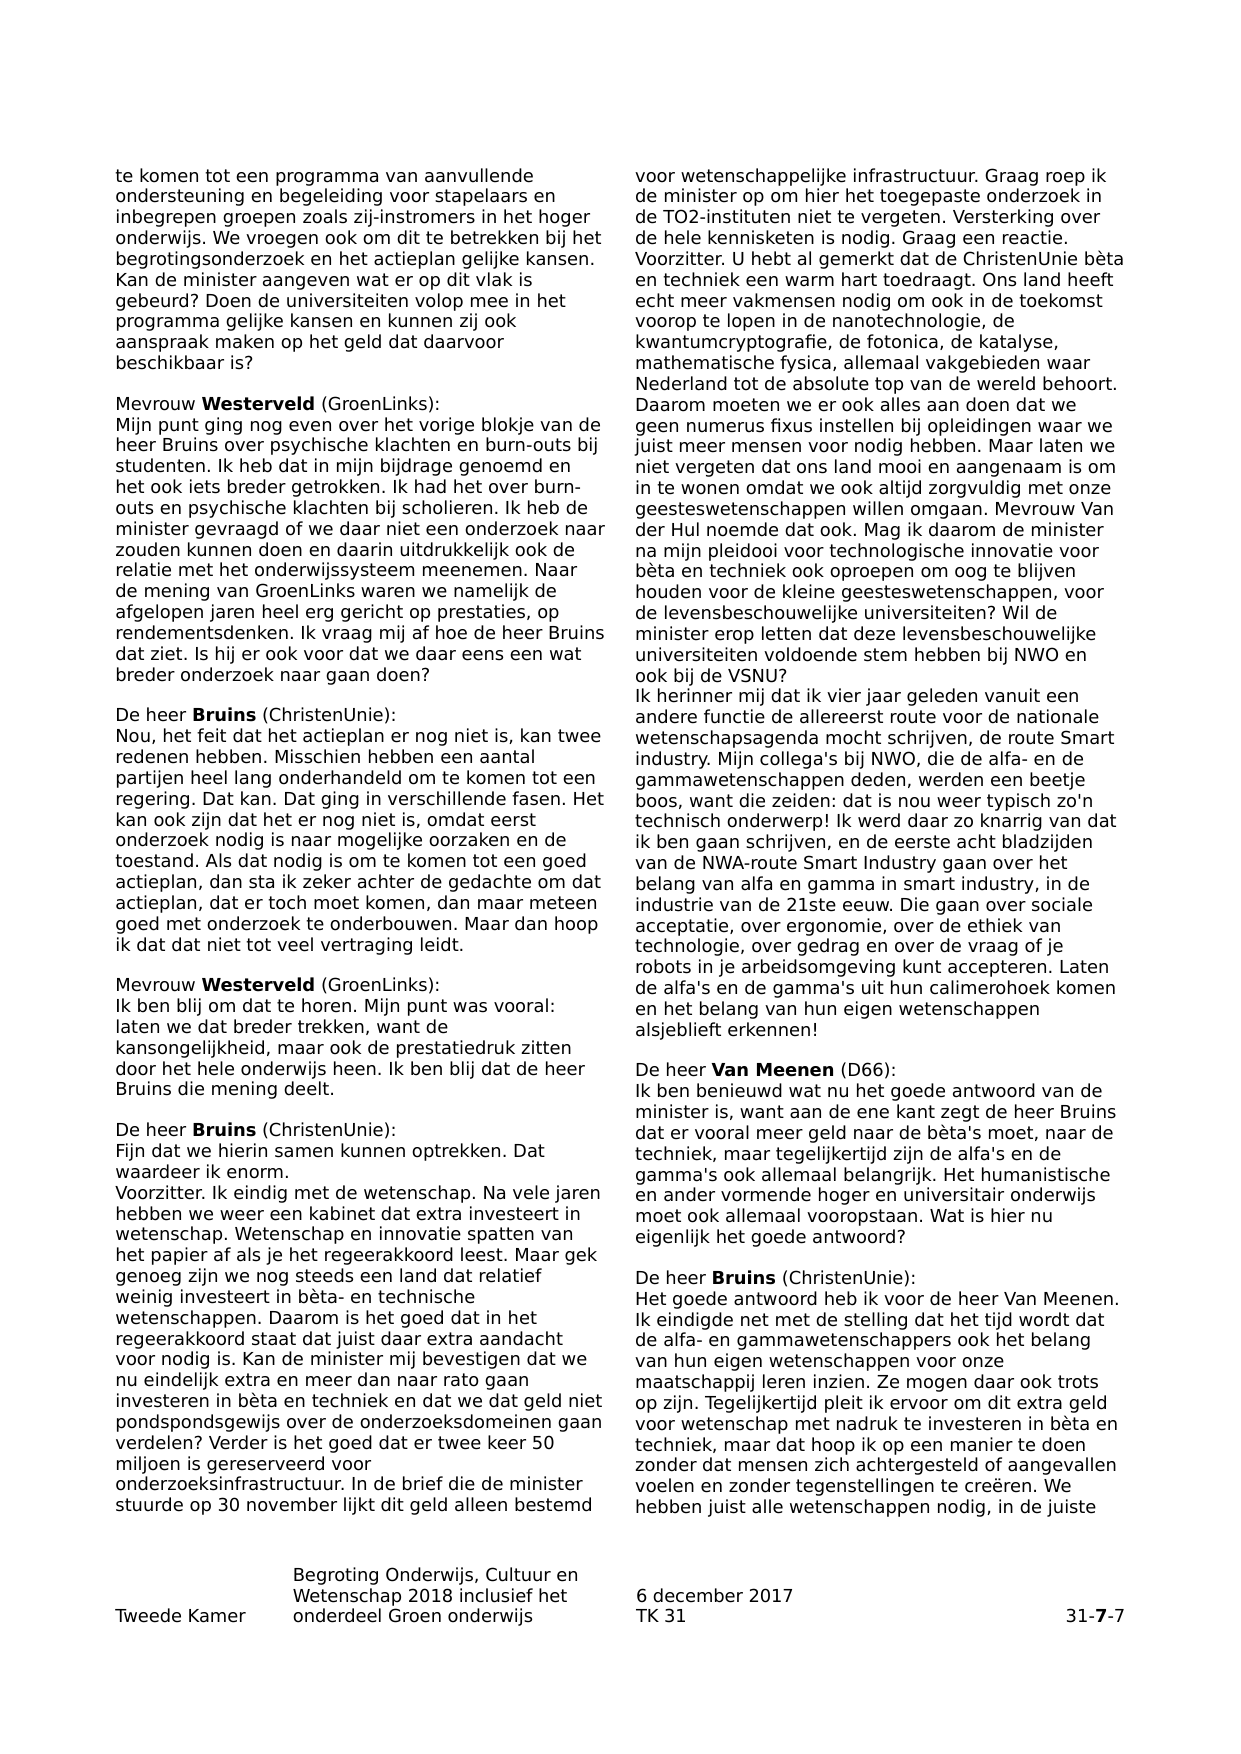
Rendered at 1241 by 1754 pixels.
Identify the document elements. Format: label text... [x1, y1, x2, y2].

text te komen tot een programma van aanvullende ondersteuning en begeleiding voor stapelaars en inbegrepen groepen zoals zij-instromers in het hoger onderwijs. We vroegen ook om dit te betrekken bij het begrotingsonderzoek en het actieplan gelijke kansen. Kan de minister aangeven wat er op dit vlak is gebeurd? Doen de universiteiten volop mee in het programma gelijke kansen en kunnen zij ook aanspraak maken op het geld dat daarvoor beschikbaar is? [115, 165, 605, 374]
text Ik herinner mij dat ik vier jaar geleden vanuit een andere functie de allereerst route voor de nationale wetenschapsagenda mocht schrijven, de route Smart industry. Mijn collega's bij NWO, die de alfa- en de gammawetenschappen deden, werden een beetje boos, want die zeiden: dat is nou weer typisch zo'n technisch onderwerp! Ik werd daar zo knarrig van dat ik ben gaan schrijven, en de eerste acht bladzijden van de NWA-route Smart Industry gaan over het belang van alfa en gamma in smart industry, in de industrie van de 21ste eeuw. Die gaan over sociale acceptatie, over ergonomie, over de ethiek van technologie, over gedrag en over de vraag of je robots in je arbeidsomgeving kunt accepteren. Laten de alfa's en de gamma's uit hun calimerohoek komen en het belang van hun eigen wetenschappen alsjeblieft erkennen! [635, 686, 1125, 1040]
text Nou, het feit dat het actieplan er nog niet is, kan twee redenen hebben. Misschien hebben een aantal partijen heel lang onderhandeld om te komen tot een regering. Dat kan. Dat ging in verschillende fasen. Het kan ook zijn dat het er nog niet is, omdat eerst onderzoek nodig is naar mogelijke oorzaken en de toestand. Als dat nodig is om te komen tot een goed actieplan, dan sta ik zeker achter de gedachte om dat actieplan, dat er toch moet komen, dan maar meteen goed met onderzoek te onderbouwen. Maar dan hoop ik dat dat niet tot veel vertraging leidt. [115, 726, 605, 955]
text De heer Van Meenen (D66): [635, 1060, 1125, 1081]
text De heer Bruins (ChristenUnie): [115, 1120, 605, 1141]
text Mijn punt ging nog even over het vorige blokje van de heer Bruins over psychische klachten en burn-outs bij studenten. Ik heb dat in mijn bijdrage genoemd en het ook iets breder getrokken. Ik had het over burn-outs en psychische klachten bij scholieren. Ik heb de minister gevraagd of we daar niet een onderzoek naar zouden kunnen doen en daarin uitdrukkelijk ook de relatie met het onderwijssysteem meenemen. Naar de mening van GroenLinks waren we namelijk de afgelopen jaren heel erg gericht op prestaties, op rendementsdenken. Ik vraag mij af hoe de heer Bruins dat ziet. Is hij er ook voor dat we daar eens een wat breder onderzoek naar gaan doen? [115, 414, 605, 685]
text De heer Bruins (ChristenUnie): [635, 1268, 1125, 1288]
text Het goede antwoord heb ik voor de heer Van Meenen. Ik eindigde net met de stelling dat het tijd wordt dat de alfa- en gammawetenschappers ook het belang van hun eigen wetenschappen voor onze maatschappij leren inzien. Ze mogen daar ook trots op zijn. Tegelijkertijd pleit ik ervoor om dit extra geld voor wetenschap met nadruk te investeren in bèta en techniek, maar dat hoop ik op een manier te doen zonder dat mensen zich achtergesteld of aangevallen voelen en zonder tegenstellingen te creëren. We hebben juist alle wetenschappen nodig, in de juiste [635, 1288, 1125, 1518]
text Mevrouw Westerveld (GroenLinks): [115, 975, 605, 996]
text Ik ben blij om dat te horen. Mijn punt was vooral: laten we dat breder trekken, want de kansongelijkheid, maar ook de prestatiedruk zitten door het hele onderwijs heen. Ik ben blij dat de heer Bruins die mening deelt. [115, 996, 605, 1100]
text voor wetenschappelijke infrastructuur. Graag roep ik de minister op om hier het toegepaste onderzoek in de TO2-instituten niet te vergeten. Versterking over de hele kennisketen is nodig. Graag een reactie. [635, 165, 1125, 249]
text Voorzitter. Ik eindig met de wetenschap. Na vele jaren hebben we weer een kabinet dat extra investeert in wetenschap. Wetenschap en innovatie spatten van het papier af als je het regeerakkoord leest. Maar gek genoeg zijn we nog steeds een land dat relatief weinig investeert in bèta- en technische wetenschappen. Daarom is het goed dat in het regeerakkoord staat dat juist daar extra aandacht voor nodig is. Kan de minister mij bevestigen dat we nu eindelijk extra en meer dan naar rato gaan investeren in bèta en techniek en dat we dat geld niet pondspondsgewijs over de onderzoeksdomeinen gaan verdelen? Verder is het goed dat er twee keer 50 miljoen is gereserveerd voor onderzoeksinfrastructuur. In de brief die de minister stuurde op 30 november lijkt dit geld alleen bestemd [115, 1182, 605, 1516]
text Fijn dat we hierin samen kunnen optrekken. Dat waardeer ik enorm. [115, 1141, 605, 1182]
text Ik ben benieuwd wat nu het goede antwoord van de minister is, want aan de ene kant zegt de heer Bruins dat er vooral meer geld naar de bèta's moet, naar de techniek, maar tegelijkertijd zijn de alfa's en de gamma's ook allemaal belangrijk. Het humanistische en ander vormende hoger en universitair onderwijs moet ook allemaal vooropstaan. Wat is hier nu eigenlijk het goede antwoord? [635, 1081, 1125, 1248]
text De heer Bruins (ChristenUnie): [115, 705, 605, 726]
text Voorzitter. U hebt al gemerkt dat de ChristenUnie bèta en techniek een warm hart toedraagt. Ons land heeft echt meer vakmensen nodig om ook in de toekomst voorop te lopen in de nanotechnologie, de kwantumcryptografie, de fotonica, de katalyse, mathematische fysica, allemaal vakgebieden waar Nederland tot de absolute top van de wereld behoort. Daarom moeten we er ook alles aan doen dat we geen numerus fixus instellen bij opleidingen waar we juist meer mensen voor nodig hebben. Maar laten we niet vergeten dat ons land mooi en aangenaam is om in te wonen omdat we ook altijd zorgvuldig met onze geesteswetenschappen willen omgaan. Mevrouw Van der Hul noemde dat ook. Mag ik daarom de minister na mijn pleidooi voor technologische innovatie voor bèta en techniek ook oproepen om oog te blijven houden voor de kleine geesteswetenschappen, voor de levensbeschouwelijke universiteiten? Wil de minister erop letten dat deze levensbeschouwelijke universiteiten voldoende stem hebben bij NWO en ook bij de VSNU? [635, 249, 1125, 686]
text Mevrouw Westerveld (GroenLinks): [115, 394, 605, 414]
